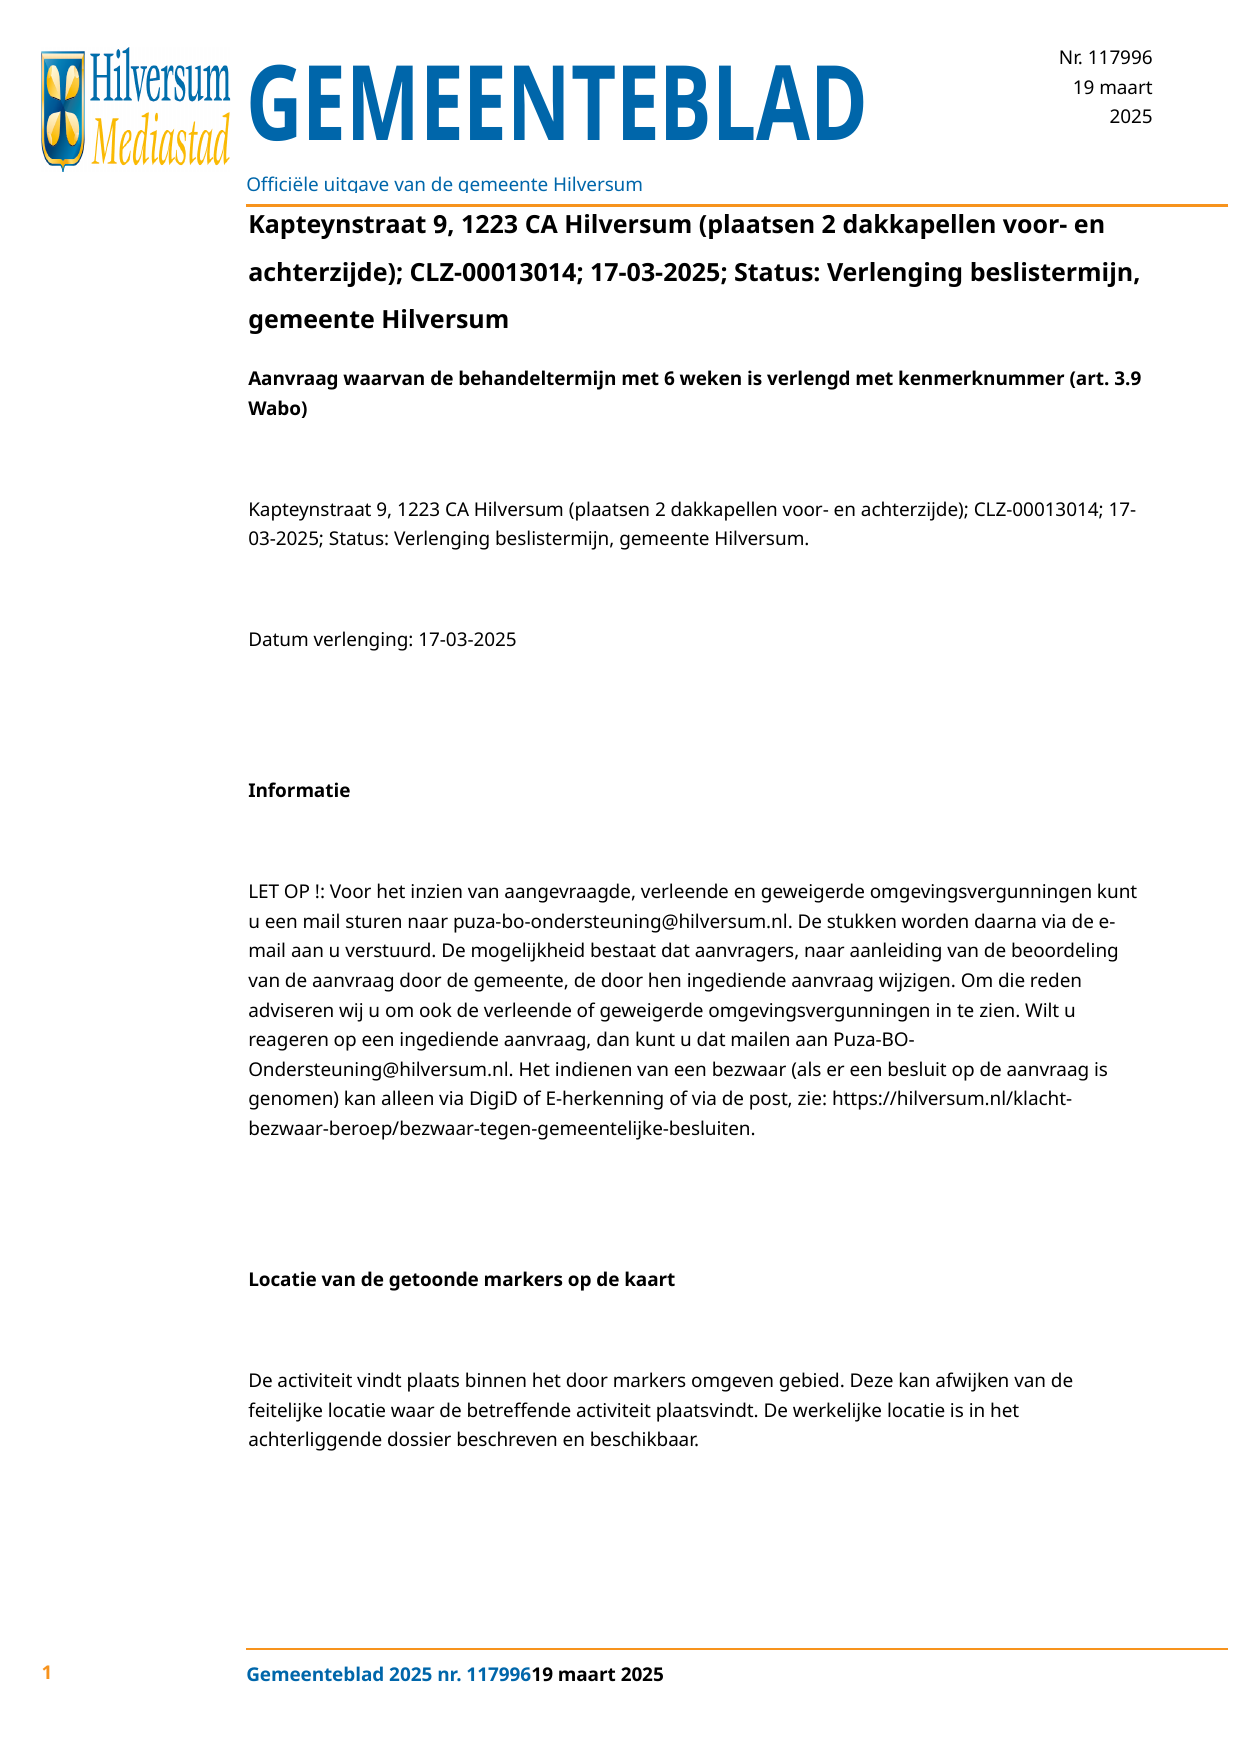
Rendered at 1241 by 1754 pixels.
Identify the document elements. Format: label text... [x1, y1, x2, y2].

text Kapteynstraat 9, 1223 CA Hilversum (plaatsen 2 dakkapellen voor- en achterzijde); CLZ-00013014; 17-03-2025; Status: Verlenging beslistermijn, gemeente Hilversum. [248, 496, 1152, 551]
text Informatie [248, 778, 1152, 803]
text Datum verlenging: 17-03-2025 [248, 626, 1152, 652]
text Kapteynstraat 9, 1223 CA Hilversum (plaatsen 2 dakkapellen voor- en achterzijde); CLZ-00013014; 17-03-2025; Status: Verlenging beslistermijn, gemeente Hilversum [248, 207, 1152, 336]
text De activiteit vindt plaats binnen het door markers omgeven gebied. Deze kan afwijken van de feitelijke locatie waar de betreffende activiteit plaatsvindt. De werkelijke locatie is in het achterliggende dossier beschreven en beschikbaar. [248, 1367, 1152, 1452]
picture [41, 47, 231, 172]
text LET OP !: Voor het inzien van aangevraagde, verleende en geweigerde omgevingsvergunningen kunt u een mail sturen naar puza-bo-ondersteuning@hilversum.nl. De stukken worden daarna via de e-mail aan u verstuurd. De mogelijkheid bestaat dat aanvragers, naar aanleiding van de beoordeling van de aanvraag door de gemeente, de door hen ingediende aanvraag wijzigen. Om die reden adviseren wij u om ook de verleende of geweigerde omgevingsvergunningen in te zien. Wilt u reageren op een ingediende aanvraag, dan kunt u dat mailen aan Puza-BO-Ondersteuning@hilversum.nl. Het indienen van een bezwaar (als er een besluit op de aanvraag is genomen) kan alleen via DigiD of E-herkenning of via de post, zie: https://hilversum.nl/klacht-bezwaar-beroep/bezwaar-tegen-gemeentelijke-besluiten. [248, 878, 1152, 1141]
text Aanvraag waarvan de behandeltermijn met 6 weken is verlengd met kenmerknummer (art. 3.9 Wabo) [248, 366, 1152, 421]
text Locatie van de getoonde markers op de kaart [248, 1266, 1152, 1292]
